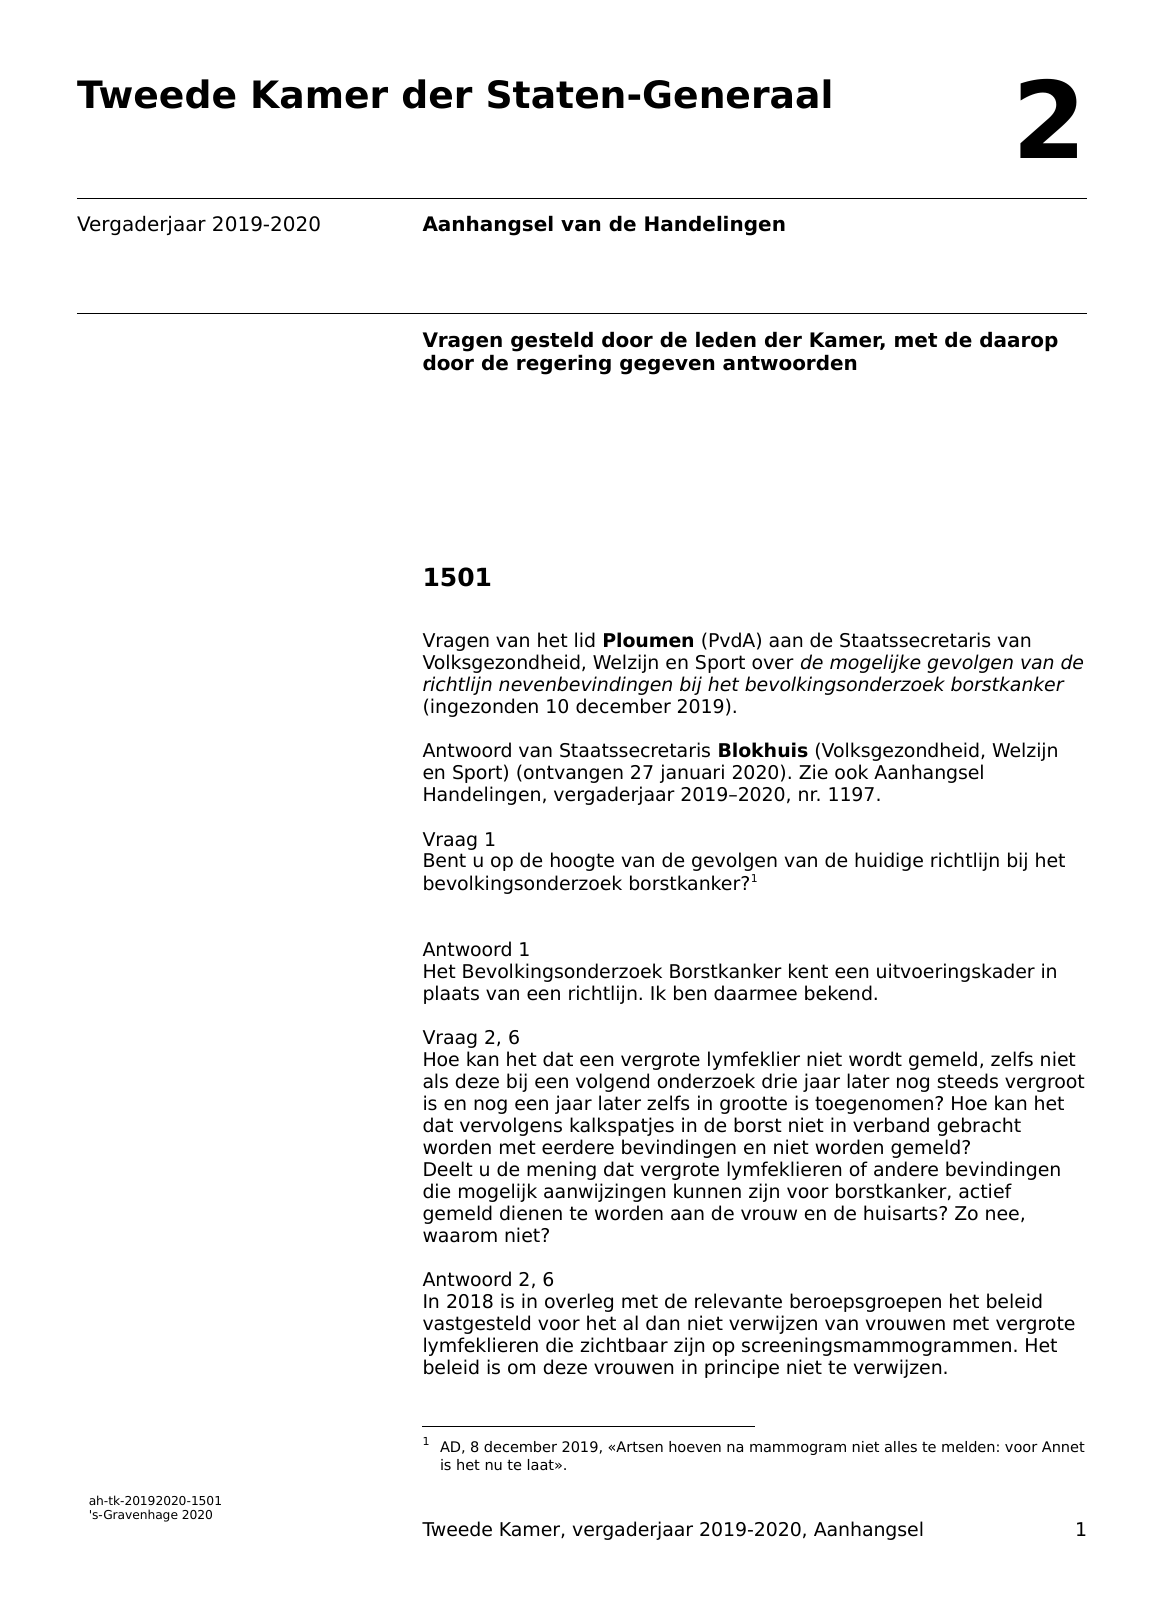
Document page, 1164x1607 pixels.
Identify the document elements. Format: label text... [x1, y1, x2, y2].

text Het Bevolkingsonderzoek Borstkanker kent een uitvoeringskader in plaats van een richtlijn. Ik ben daarmee bekend. [422, 961, 1087, 1004]
table_cell Vergaderjaar 2019-2020 [77, 199, 422, 313]
text Antwoord 2, 6 [422, 1269, 1087, 1291]
text 's-Gravenhage 2020 [88, 1508, 323, 1522]
table_cell [77, 314, 422, 375]
table_cell Aanhangsel van de Handelingen [422, 199, 1087, 313]
text AD, 8 december 2019, «Artsen hoeven na mammogram niet alles te melden: voor Annet is het nu te laat». [422, 1435, 1087, 1474]
text Antwoord van Staatssecretaris Blokhuis (Volksgezondheid, Welzijn en Sport) (ontvangen 27 januari 2020). Zie ook Aanhangsel Handelingen, vergaderjaar 2019–2020, nr. 1197. [422, 740, 1087, 806]
text Antwoord 1 [422, 938, 1087, 961]
text ah-tk-20192020-1501 [88, 1494, 323, 1508]
table_header Tweede Kamer der Staten-Generaal [77, 59, 886, 198]
text 1501 [422, 563, 1087, 592]
text Deelt u de mening dat vergrote lymfeklieren of andere bevindingen die mogelijk aanwijzingen kunnen zijn voor borstkanker, actief gemeld dienen te worden aan de vrouw en de huisarts? Zo nee, waarom niet? [422, 1158, 1087, 1246]
text Vraag 2, 6 [422, 1027, 1087, 1049]
table_header 2 [886, 59, 1087, 198]
table_cell Vragen gesteld door de leden der Kamer, met de daarop door de regering gegeven antwoorden [422, 314, 1087, 375]
text In 2018 is in overleg met de relevante beroepsgroepen het beleid vastgesteld voor het al dan niet verwijzen van vrouwen met vergrote lymfeklieren die zichtbaar zijn op screeningsmammogrammen. Het beleid is om deze vrouwen in principe niet te verwijzen. [422, 1291, 1087, 1378]
text Vraag 1 [422, 828, 1087, 850]
text Hoe kan het dat een vergrote lymfeklier niet wordt gemeld, zelfs niet als deze bij een volgend onderzoek drie jaar later nog steeds vergroot is en nog een jaar later zelfs in grootte is toegenomen? Hoe kan het dat vervolgens kalkspatjes in de borst niet in verband gebracht worden met eerdere bevindingen en niet worden gemeld? [422, 1049, 1087, 1158]
text Bent u op de hoogte van de gevolgen van de huidige richtlijn bij het bevolkingsonderzoek borstkanker? [422, 850, 1087, 894]
text Vragen van het lid Ploumen (PvdA) aan de Staatssecretaris van Volksgezondheid, Welzijn en Sport over de mogelijke gevolgen van de richtlijn nevenbevindingen bij het bevolkingsonderzoek borstkanker (ingezonden 10 december 2019). [422, 630, 1087, 718]
